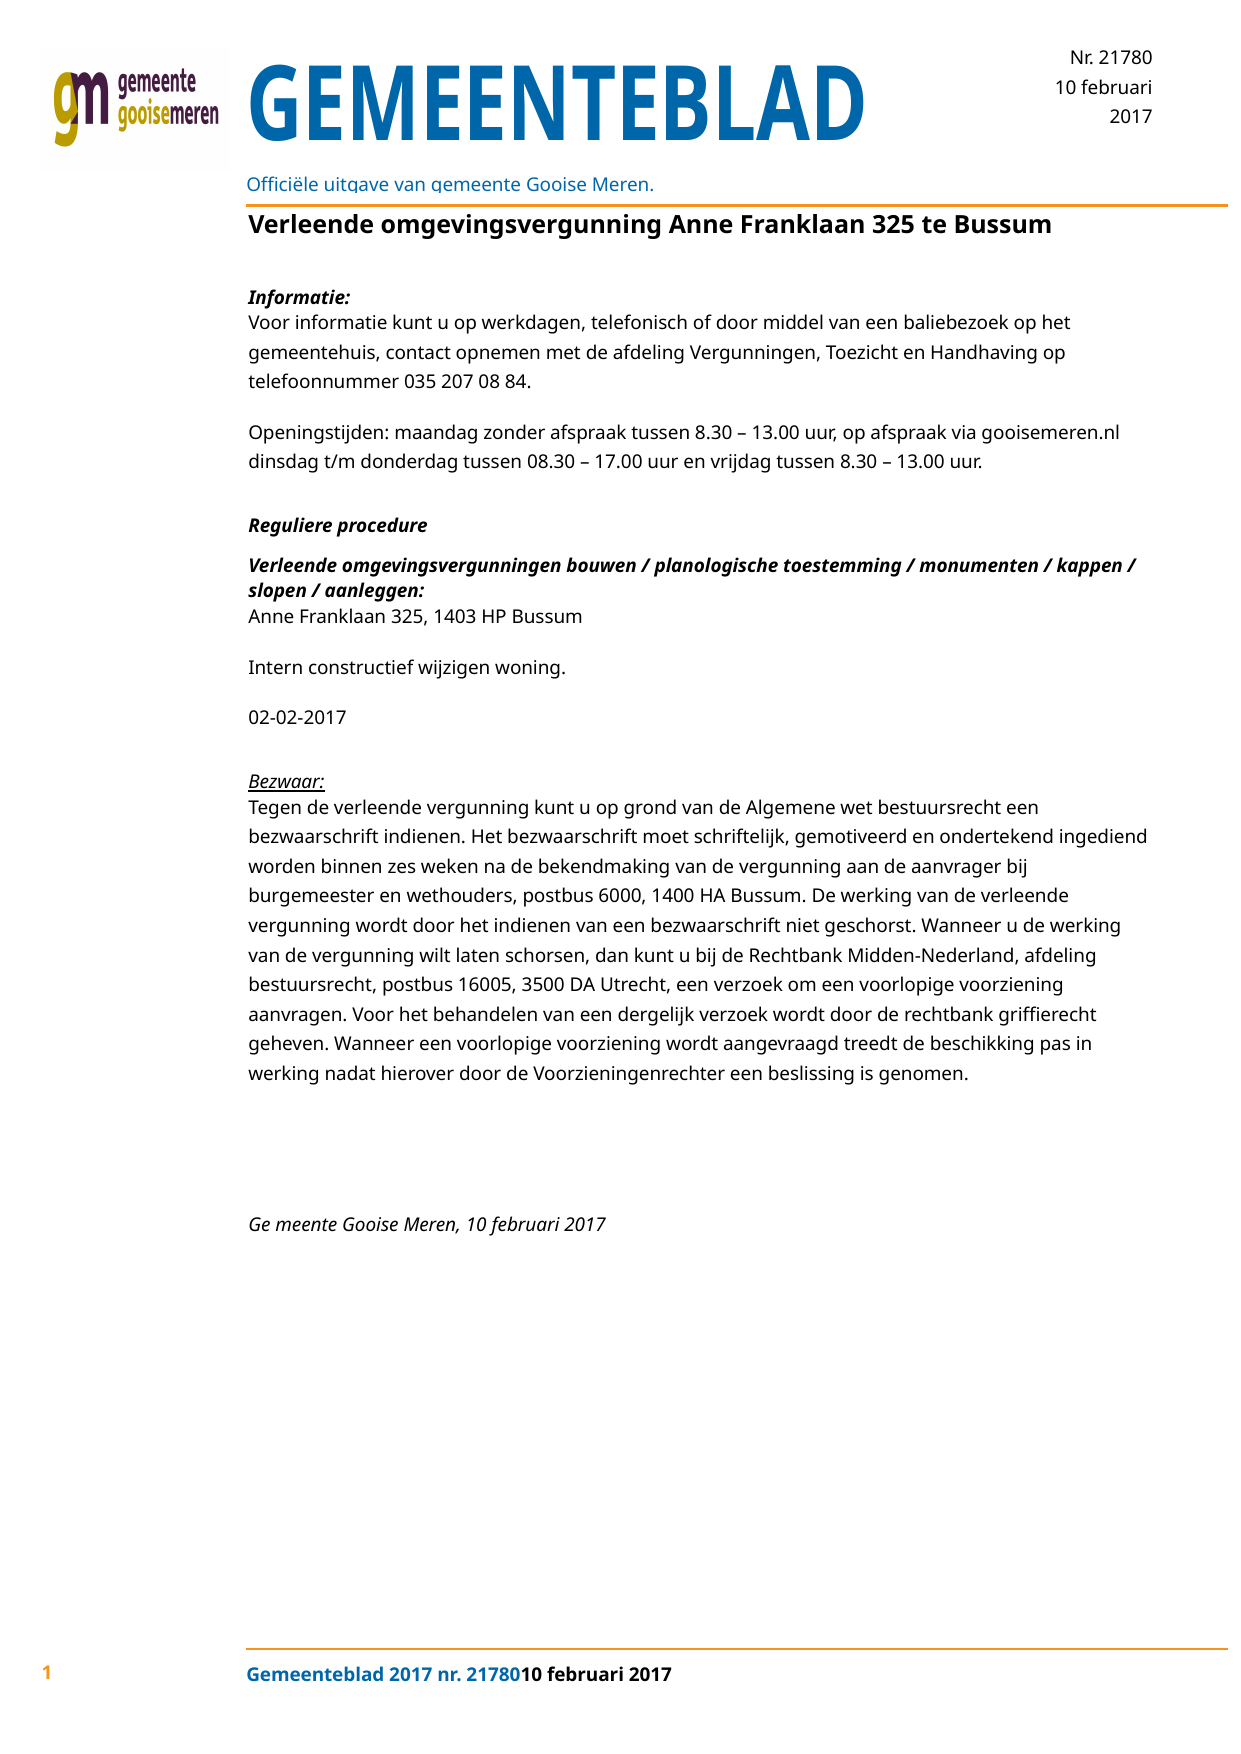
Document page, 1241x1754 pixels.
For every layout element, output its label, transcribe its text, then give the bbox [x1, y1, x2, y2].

text Voor informatie kunt u op werkdagen, telefonisch of door middel van een baliebezoek op het gemeentehuis, contact opnemen met de afdeling Vergunningen, Toezicht en Handhaving op telefoonnummer 035 207 08 84. [248, 309, 1152, 394]
text Openingstijden: maandag zonder afspraak tussen 8.30 – 13.00 uur, op afspraak via gooisemeren.nl dinsdag t/m donderdag tussen 08.30 – 17.00 uur en vrijdag tussen 8.30 – 13.00 uur. [248, 419, 1152, 474]
text Informatie: [248, 284, 1152, 309]
text 02-02-2017 [248, 704, 1152, 730]
text Ge meente Gooise Meren, 10 februari 2017 [248, 1211, 1152, 1237]
text Verleende omgevingsvergunning Anne Franklaan 325 te Bussum [248, 207, 1152, 241]
text Reguliere procedure [248, 513, 1152, 538]
text Intern constructief wijzigen woning. [248, 654, 1152, 679]
text Verleende omgevingsvergunningen bouwen / planologische toestemming / monumenten / kappen / slopen / aanleggen: [248, 552, 1152, 603]
picture [41, 47, 231, 172]
text Anne Franklaan 325, 1403 HP Bussum [248, 603, 1152, 629]
text Bezwaar: [248, 768, 1152, 794]
text Tegen de verleende vergunning kunt u op grond van de Algemene wet bestuursrecht een bezwaarschrift indienen. Het bezwaarschrift moet schriftelijk, gemotiveerd en ondertekend ingediend worden binnen zes weken na de bekendmaking van de vergunning aan de aanvrager bij burgemeester en wethouders, postbus 6000, 1400 HA Bussum. De werking van de verleende vergunning wordt door het indienen van een bezwaarschrift niet geschorst. Wanneer u de werking van de vergunning wilt laten schorsen, dan kunt u bij de Rechtbank Midden-Nederland, afdeling bestuursrecht, postbus 16005, 3500 DA Utrecht, een verzoek om een voorlopige voorziening aanvragen. Voor het behandelen van een dergelijk verzoek wordt door de rechtbank griffierecht geheven. Wanneer een voorlopige voorziening wordt aangevraagd treedt de beschikking pas in werking nadat hierover door de Voorzieningenrechter een beslissing is genomen. [248, 794, 1152, 1086]
